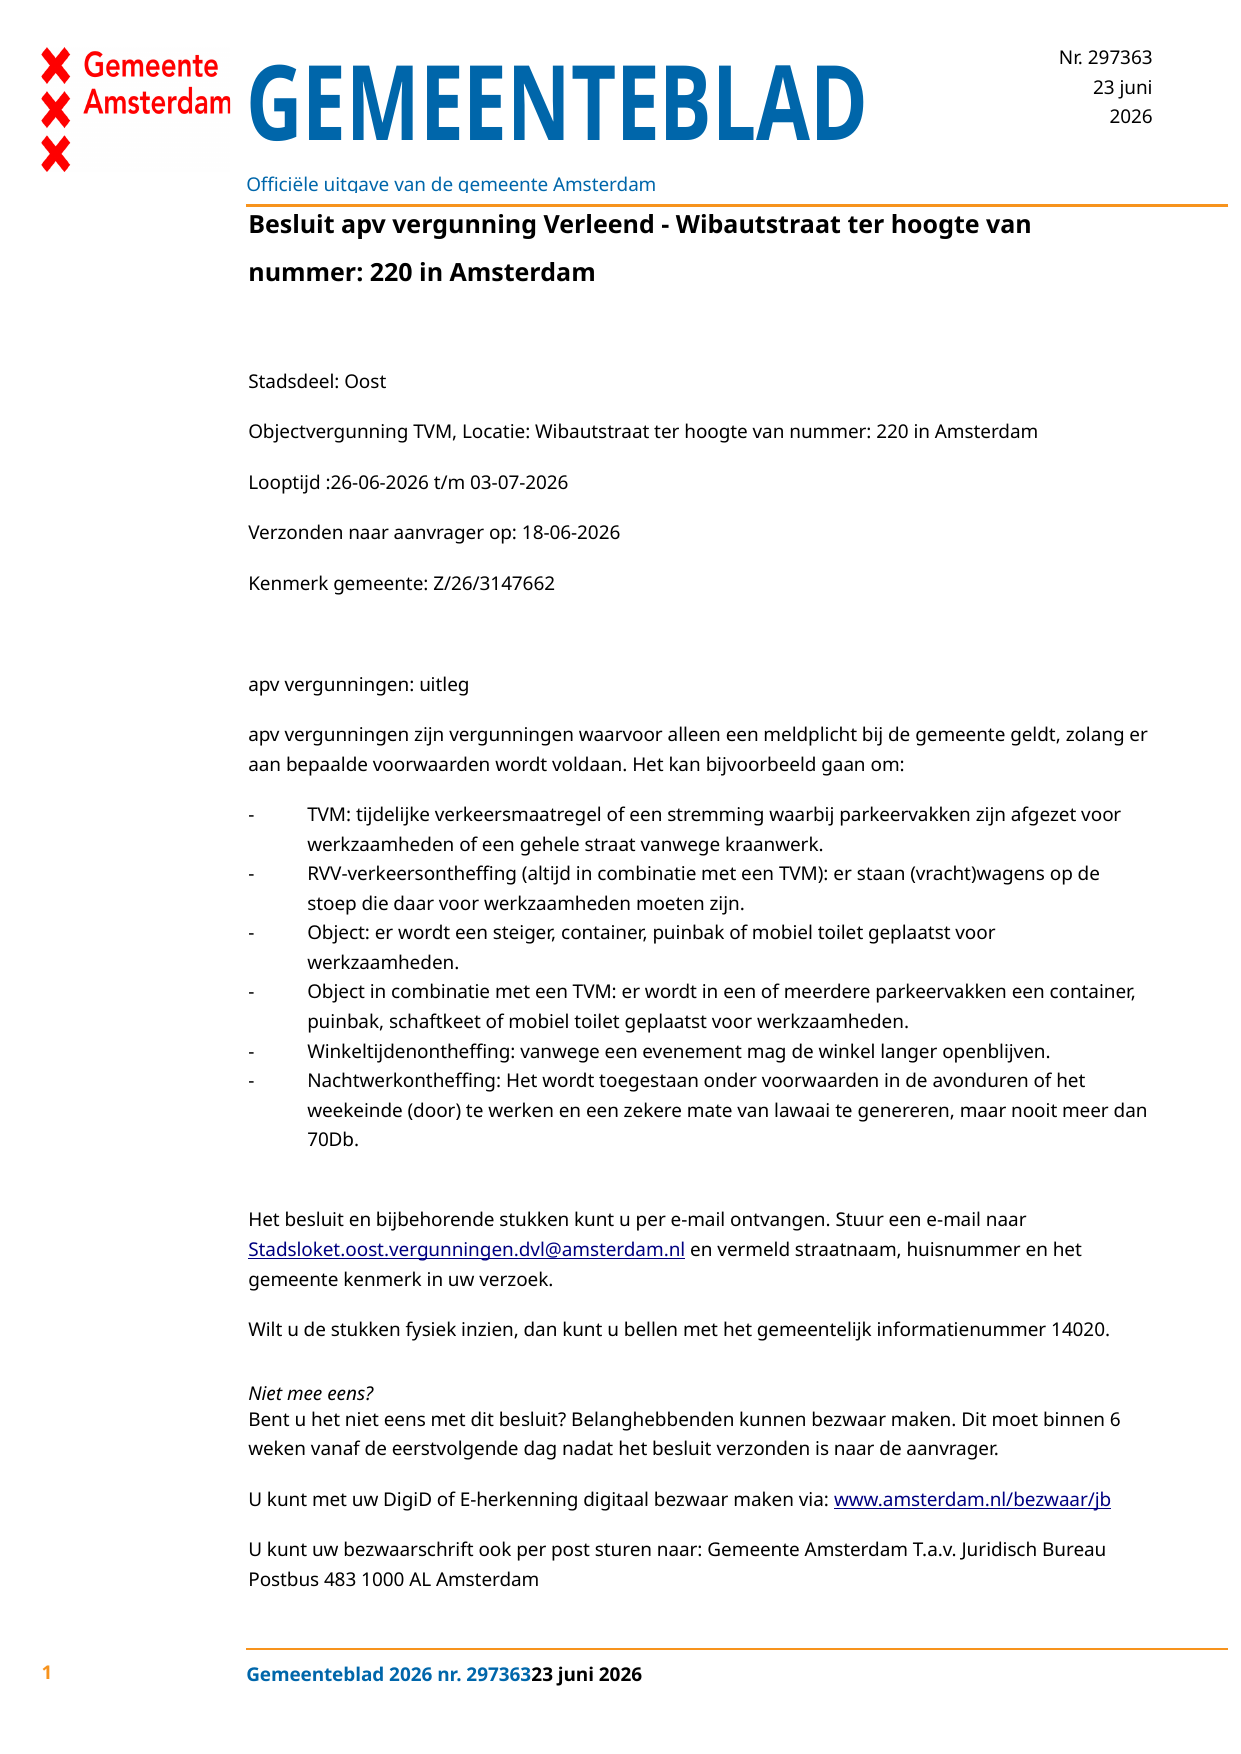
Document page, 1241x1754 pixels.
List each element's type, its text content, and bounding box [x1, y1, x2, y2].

text Objectvergunning TVM, Locatie: Wibautstraat ter hoogte van nummer: 220 in Amsterdam [248, 419, 1152, 444]
list Object: er wordt een steiger, container, puinbak of mobiel toilet geplaatst voor werkzaamheden. [248, 919, 1152, 975]
text Het besluit en bijbehorende stukken kunt u per e-mail ontvangen. Stuur een e-mail naar Stadsloket.oost.vergunningen.dvl@amsterdam.nl en vermeld straatnaam, huisnummer en het gemeente kenmerk in uw verzoek. [248, 1207, 1152, 1292]
list Nachtwerkontheffing: Het wordt toegestaan onder voorwaarden in de avonduren of het weekeinde (door) te werken en een zekere mate van lawaai te genereren, maar nooit meer dan 70Db. [248, 1067, 1152, 1152]
text Niet mee eens? [248, 1380, 1152, 1406]
text Bent u het niet eens met dit besluit? Belanghebbenden kunnen bezwaar maken. Dit moet binnen 6 weken vanaf de eerstvolgende dag nadat het besluit verzonden is naar de aanvrager. [248, 1406, 1152, 1461]
text apv vergunningen: uitleg [248, 671, 1152, 697]
text Wilt u de stukken fysiek inzien, dan kunt u bellen met het gemeentelijk informatienummer 14020. [248, 1316, 1152, 1342]
text Kenmerk gemeente: Z/26/3147662 [248, 570, 1152, 596]
text Stadsdeel: Oost [248, 368, 1152, 394]
text U kunt uw bezwaarschrift ook per post sturen naar: Gemeente Amsterdam T.a.v. Juridisch Bureau Postbus 483 1000 AL Amsterdam [248, 1536, 1152, 1592]
list TVM: tijdelijke verkeersmaatregel of een stremming waarbij parkeervakken zijn afgezet voor werkzaamheden of een gehele straat vanwege kraanwerk. [248, 801, 1152, 857]
picture [41, 47, 231, 172]
text Besluit apv vergunning Verleend - Wibautstraat ter hoogte van nummer: 220 in Amsterdam [248, 207, 1152, 288]
list RVV-verkeersontheffing (altijd in combinatie met een TVM): er staan (vracht)wagens op de stoep die daar voor werkzaamheden moeten zijn. [248, 860, 1152, 916]
list Winkeltijdenontheffing: vanwege een evenement mag de winkel langer openblijven. [248, 1038, 1152, 1064]
text Verzonden naar aanvrager op: 18-06-2026 [248, 519, 1152, 545]
text U kunt met uw DigiD of E-herkenning digitaal bezwaar maken via: www.amsterdam.nl/bezwaar/jb [248, 1486, 1152, 1512]
text Looptijd :26-06-2026 t/m 03-07-2026 [248, 469, 1152, 495]
text apv vergunningen zijn vergunningen waarvoor alleen een meldplicht bij de gemeente geldt, zolang er aan bepaalde voorwaarden wordt voldaan. Het kan bijvoorbeeld gaan om: [248, 721, 1152, 777]
list Object in combinatie met een TVM: er wordt in een of meerdere parkeervakken een container, puinbak, schaftkeet of mobiel toilet geplaatst voor werkzaamheden. [248, 979, 1152, 1034]
